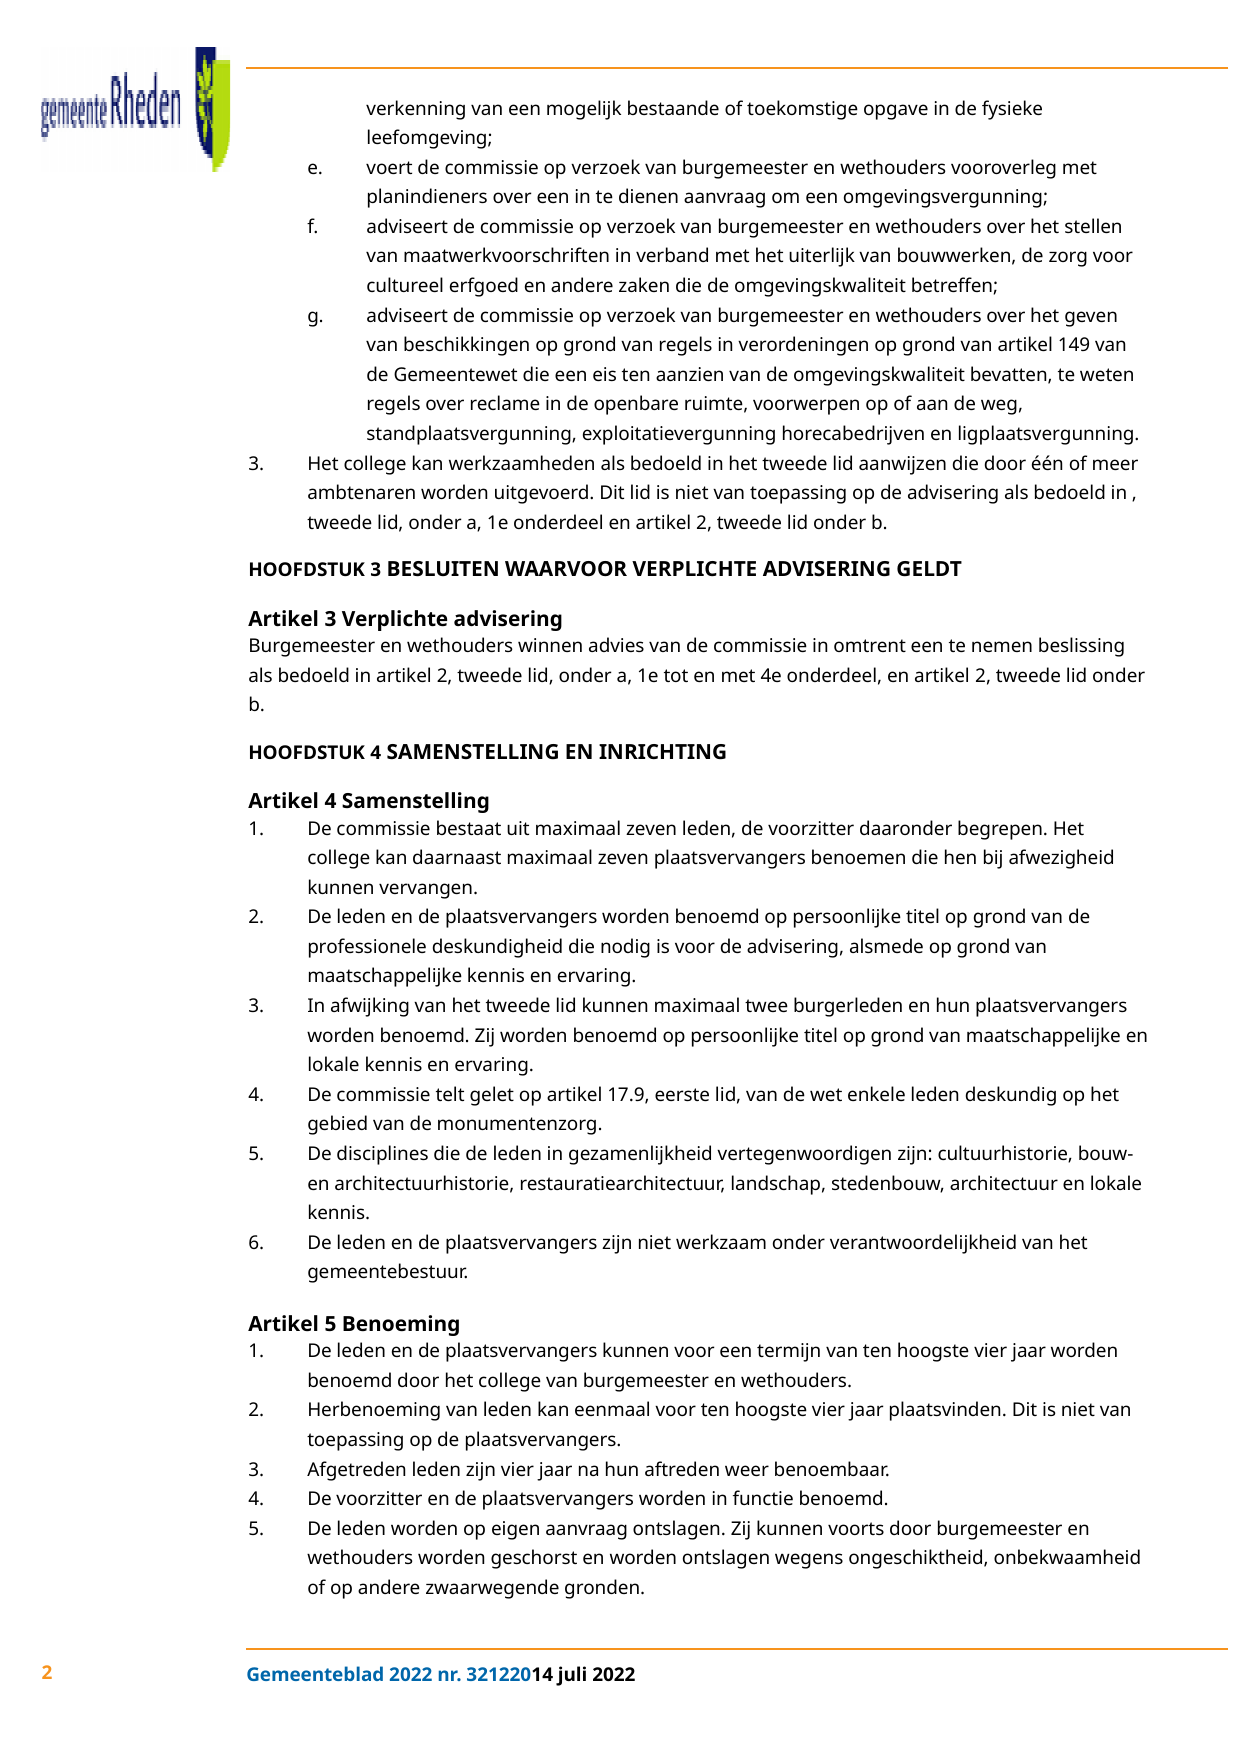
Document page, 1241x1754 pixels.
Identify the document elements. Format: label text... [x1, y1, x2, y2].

list De commissie bestaat uit maximaal zeven leden, de voorzitter daaronder begrepen. Het college kan daarnaast maximaal zeven plaatsvervangers benoemen die hen bij afwezigheid kunnen vervangen. [248, 815, 1152, 900]
text Artikel 5 Benoeming [248, 1309, 1152, 1337]
list adviseert de commissie op verzoek van burgemeester en wethouders over het geven van beschikkingen op grond van regels in verordeningen op grond van artikel 149 van de Gemeentewet die een eis ten aanzien van de omgevingskwaliteit bevatten, te weten regels over reclame in de openbare ruimte, voorwerpen op of aan de weg, standplaatsvergunning, exploitatievergunning horecabedrijven en ligplaatsvergunning. [307, 302, 1152, 446]
text HOOFDSTUK 4 SAMENSTELLING EN INRICHTING [248, 737, 1152, 766]
list In afwijking van het tweede lid kunnen maximaal twee burgerleden en hun plaatsvervangers worden benoemd. Zij worden benoemd op persoonlijke titel op grond van maatschappelijke en lokale kennis en ervaring. [248, 992, 1152, 1077]
list De disciplines die de leden in gezamenlijkheid vertegenwoordigen zijn: cultuurhistorie, bouw- en architectuurhistorie, restauratiearchitectuur, landschap, stedenbouw, architectuur en lokale kennis. [248, 1140, 1152, 1225]
list De leden worden op eigen aanvraag ontslagen. Zij kunnen voorts door burgemeester en wethouders worden geschorst en worden ontslagen wegens ongeschiktheid, onbekwaamheid of op andere zwaarwegende gronden. [248, 1515, 1152, 1600]
list Afgetreden leden zijn vier jaar na hun aftreden weer benoembaar. [248, 1456, 1152, 1481]
text HOOFDSTUK 3 BESLUITEN WAARVOOR VERPLICHTE ADVISERING GELDT [248, 554, 1152, 583]
list Het college kan werkzaamheden als bedoeld in het tweede lid aanwijzen die door één of meer ambtenaren worden uitgevoerd. Dit lid is niet van toepassing op de advisering als bedoeld in , tweede lid, onder a, 1e onderdeel en artikel 2, tweede lid onder b. [248, 450, 1152, 535]
list adviseert de commissie op verzoek van burgemeester en wethouders over het stellen van maatwerkvoorschriften in verband met het uiterlijk van bouwwerken, de zorg voor cultureel erfgoed en andere zaken die de omgevingskwaliteit betreffen; [307, 213, 1152, 298]
list De commissie telt gelet op artikel 17.9, eerste lid, van de wet enkele leden deskundig op het gebied van de monumentenzorg. [248, 1081, 1152, 1136]
picture [41, 47, 231, 172]
text Artikel 4 Samenstelling [248, 786, 1152, 815]
list Herbenoeming van leden kan eenmaal voor ten hoogste vier jaar plaatsvinden. Dit is niet van toepassing op de plaatsvervangers. [248, 1397, 1152, 1452]
list voert de commissie op verzoek van burgemeester en wethouders vooroverleg met planindieners over een in te dienen aanvraag om een omgevingsvergunning; [307, 154, 1152, 209]
list De leden en de plaatsvervangers zijn niet werkzaam onder verantwoordelijkheid van het gemeentebestuur. [248, 1229, 1152, 1284]
list verkenning van een mogelijk bestaande of toekomstige opgave in de fysieke leefomgeving; [307, 95, 1152, 150]
list De leden en de plaatsvervangers worden benoemd op persoonlijke titel op grond van de professionele deskundigheid die nodig is voor de advisering, alsmede op grond van maatschappelijke kennis en ervaring. [248, 903, 1152, 988]
text Artikel 3 Verplichte advisering [248, 604, 1152, 632]
list De leden en de plaatsvervangers kunnen voor een termijn van ten hoogste vier jaar worden benoemd door het college van burgemeester en wethouders. [248, 1337, 1152, 1393]
list De voorzitter en de plaatsvervangers worden in functie benoemd. [248, 1485, 1152, 1511]
text Burgemeester en wethouders winnen advies van de commissie in omtrent een te nemen beslissing als bedoeld in artikel 2, tweede lid, onder a, 1e tot en met 4e onderdeel, en artikel 2, tweede lid onder b. [248, 632, 1152, 717]
